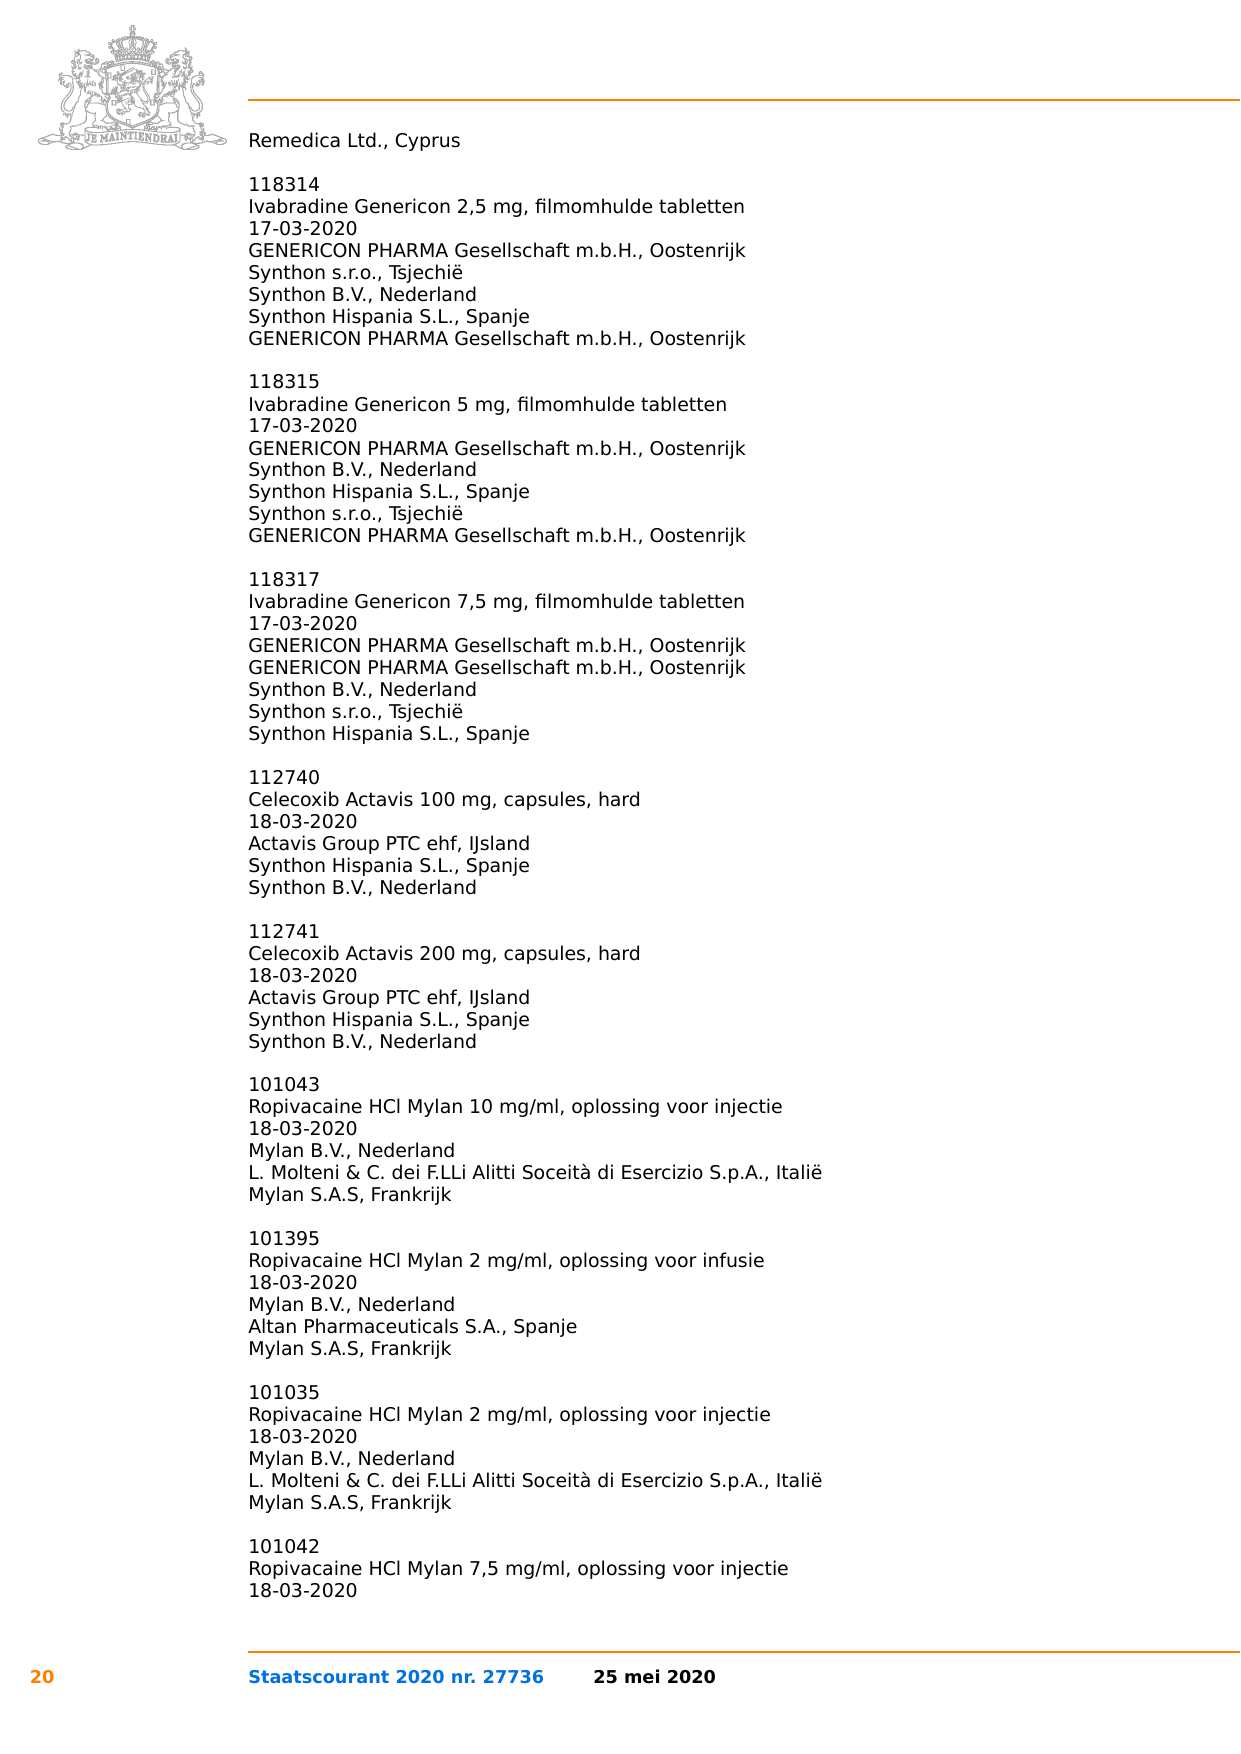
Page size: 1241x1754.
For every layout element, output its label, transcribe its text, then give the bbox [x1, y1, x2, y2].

text Actavis Group PTC ehf, IJsland [248, 833, 1163, 855]
text GENERICON PHARMA Gesellschaft m.b.H., Oostenrijk [248, 525, 1163, 547]
text Mylan B.V., Nederland [248, 1140, 1163, 1162]
text Mylan S.A.S, Frankrijk [248, 1338, 1163, 1360]
text 101042 [248, 1536, 1163, 1558]
text Mylan S.A.S, Frankrijk [248, 1184, 1163, 1206]
text Synthon Hispania S.L., Spanje [248, 306, 1163, 328]
text Mylan S.A.S, Frankrijk [248, 1492, 1163, 1514]
text Celecoxib Actavis 100 mg, capsules, hard [248, 789, 1163, 811]
text Mylan B.V., Nederland [248, 1294, 1163, 1316]
text Synthon B.V., Nederland [248, 877, 1163, 899]
text Synthon Hispania S.L., Spanje [248, 1008, 1163, 1031]
text Synthon s.r.o., Tsjechië [248, 701, 1163, 723]
text GENERICON PHARMA Gesellschaft m.b.H., Oostenrijk [248, 328, 1163, 349]
text 118315 [248, 371, 1163, 393]
text Celecoxib Actavis 200 mg, capsules, hard [248, 943, 1163, 964]
text 18-03-2020 [248, 811, 1163, 833]
text GENERICON PHARMA Gesellschaft m.b.H., Oostenrijk [248, 240, 1163, 262]
text Synthon B.V., Nederland [248, 1031, 1163, 1052]
text 18-03-2020 [248, 1118, 1163, 1140]
text Synthon B.V., Nederland [248, 679, 1163, 701]
text 18-03-2020 [248, 1579, 1163, 1602]
text Synthon s.r.o., Tsjechië [248, 503, 1163, 525]
text L. Molteni & C. dei F.LLi Alitti Soceità di Esercizio S.p.A., Italië [248, 1162, 1163, 1184]
text GENERICON PHARMA Gesellschaft m.b.H., Oostenrijk [248, 437, 1163, 459]
text Synthon B.V., Nederland [248, 459, 1163, 481]
text L. Molteni & C. dei F.LLi Alitti Soceità di Esercizio S.p.A., Italië [248, 1470, 1163, 1492]
text Ropivacaine HCl Mylan 10 mg/ml, oplossing voor injectie [248, 1096, 1163, 1118]
text Altan Pharmaceuticals S.A., Spanje [248, 1316, 1163, 1338]
text Mylan B.V., Nederland [248, 1448, 1163, 1470]
text Synthon Hispania S.L., Spanje [248, 855, 1163, 877]
text Synthon Hispania S.L., Spanje [248, 723, 1163, 745]
text 18-03-2020 [248, 1272, 1163, 1294]
text Synthon B.V., Nederland [248, 284, 1163, 306]
text Ropivacaine HCl Mylan 2 mg/ml, oplossing voor infusie [248, 1250, 1163, 1272]
text Remedica Ltd., Cyprus [248, 130, 1163, 152]
picture [38, 25, 227, 150]
text 17-03-2020 [248, 613, 1163, 635]
text 17-03-2020 [248, 218, 1163, 240]
text Ropivacaine HCl Mylan 7,5 mg/ml, oplossing voor injectie [248, 1558, 1163, 1579]
text 101035 [248, 1382, 1163, 1404]
text 17-03-2020 [248, 415, 1163, 437]
text 18-03-2020 [248, 1426, 1163, 1448]
text Ivabradine Genericon 7,5 mg, filmomhulde tabletten [248, 591, 1163, 613]
text 18-03-2020 [248, 964, 1163, 987]
text 101043 [248, 1074, 1163, 1096]
text 118314 [248, 174, 1163, 196]
text Synthon Hispania S.L., Spanje [248, 481, 1163, 503]
text GENERICON PHARMA Gesellschaft m.b.H., Oostenrijk [248, 657, 1163, 679]
text Actavis Group PTC ehf, IJsland [248, 987, 1163, 1008]
text 112740 [248, 767, 1163, 789]
text Synthon s.r.o., Tsjechië [248, 262, 1163, 284]
text Ivabradine Genericon 5 mg, filmomhulde tabletten [248, 393, 1163, 415]
text 101395 [248, 1228, 1163, 1250]
text 112741 [248, 921, 1163, 943]
text Ivabradine Genericon 2,5 mg, filmomhulde tabletten [248, 196, 1163, 218]
text Ropivacaine HCl Mylan 2 mg/ml, oplossing voor injectie [248, 1404, 1163, 1426]
text 118317 [248, 569, 1163, 591]
text GENERICON PHARMA Gesellschaft m.b.H., Oostenrijk [248, 635, 1163, 657]
